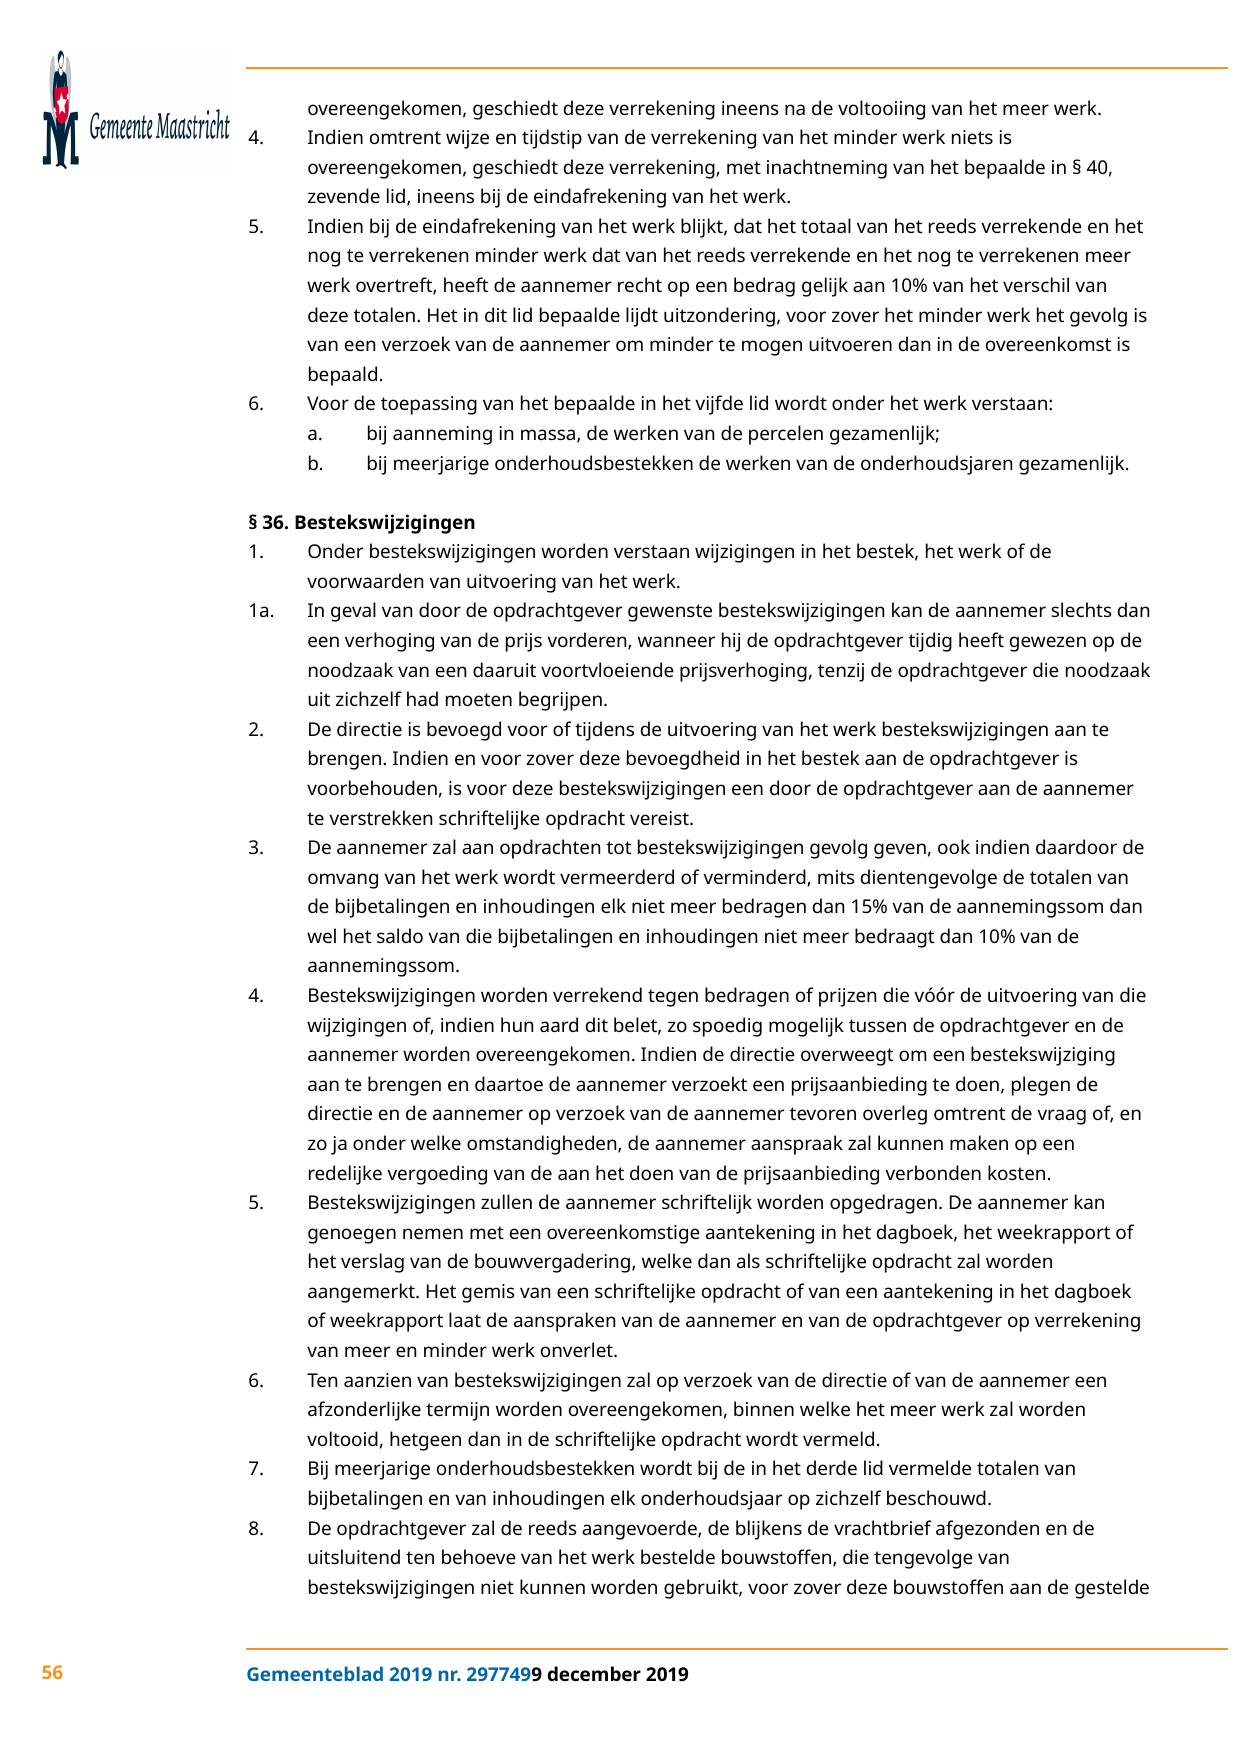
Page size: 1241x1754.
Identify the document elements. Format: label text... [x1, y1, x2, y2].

list De aannemer zal aan opdrachten tot bestekswijzigingen gevolg geven, ook indien daardoor de omvang van het werk wordt vermeerderd of verminderd, mits dientengevolge de totalen van de bijbetalingen en inhoudingen elk niet meer bedragen dan 15% van de aannemingssom dan wel het saldo van die bijbetalingen en inhoudingen niet meer bedraagt dan 10% van de aannemingssom. [248, 834, 1152, 978]
list Ten aanzien van bestekswijzigingen zal op verzoek van de directie of van de aannemer een afzonderlijke termijn worden overeengekomen, binnen welke het meer werk zal worden voltooid, hetgeen dan in de schriftelijke opdracht wordt vermeld. [248, 1367, 1152, 1452]
list Indien bij de eindafrekening van het werk blijkt, dat het totaal van het reeds verrekende en het nog te verrekenen minder werk dat van het reeds verrekende en het nog te verrekenen meer werk overtreft, heeft de aannemer recht op een bedrag gelijk aan 10% van het verschil van deze totalen. Het in dit lid bepaalde lijdt uitzondering, voor zover het minder werk het gevolg is van een verzoek van de aannemer om minder te mogen uitvoeren dan in de overeenkomst is bepaald. [248, 213, 1152, 387]
list Bestekswijzigingen worden verrekend tegen bedragen of prijzen die vóór de uitvoering van die wijzigingen of, indien hun aard dit belet, zo spoedig mogelijk tussen de opdrachtgever en de aannemer worden overeengekomen. Indien de directie overweegt om een bestekswijziging aan te brengen en daartoe de aannemer verzoekt een prijsaanbieding te doen, plegen de directie en de aannemer op verzoek van de aannemer tevoren overleg omtrent de vraag of, en zo ja onder welke omstandigheden, de aannemer aanspraak zal kunnen maken op een redelijke vergoeding van de aan het doen van de prijsaanbieding verbonden kosten. [248, 982, 1152, 1186]
picture [41, 47, 231, 172]
list overeengekomen, geschiedt deze verrekening ineens na de voltooiing van het meer werk. [248, 95, 1152, 121]
list In geval van door de opdrachtgever gewenste bestekswijzigingen kan de aannemer slechts dan een verhoging van de prijs vorderen, wanneer hij de opdrachtgever tijdig heeft gewezen op de noodzaak van een daaruit voortvloeiende prijsverhoging, tenzij de opdrachtgever die noodzaak uit zichzelf had moeten begrijpen. [248, 598, 1152, 712]
list Voor de toepassing van het bepaalde in het vijfde lid wordt onder het werk verstaan: [248, 391, 1152, 416]
list De opdrachtgever zal de reeds aangevoerde, de blijkens de vrachtbrief afgezonden en de uitsluitend ten behoeve van het werk bestelde bouwstoffen, die tengevolge van bestekswijzigingen niet kunnen worden gebruikt, voor zover deze bouwstoffen aan de gestelde [248, 1515, 1152, 1600]
list Indien omtrent wijze en tijdstip van de verrekening van het minder werk niets is overeengekomen, geschiedt deze verrekening, met inachtneming van het bepaalde in § 40, zevende lid, ineens bij de eindafrekening van het werk. [248, 124, 1152, 209]
list bij aanneming in massa, de werken van de percelen gezamenlijk; [307, 420, 1152, 446]
list Bij meerjarige onderhoudsbestekken wordt bij de in het derde lid vermelde totalen van bijbetalingen en van inhoudingen elk onderhoudsjaar op zichzelf beschouwd. [248, 1456, 1152, 1511]
text § 36. Bestekswijzigingen [248, 509, 1152, 535]
list Onder bestekswijzigingen worden verstaan wijzigingen in het bestek, het werk of de voorwaarden van uitvoering van het werk. [248, 538, 1152, 594]
list Bestekswijzigingen zullen de aannemer schriftelijk worden opgedragen. De aannemer kan genoegen nemen met een overeenkomstige aantekening in het dagboek, het weekrapport of het verslag van de bouwvergadering, welke dan als schriftelijke opdracht zal worden aangemerkt. Het gemis van een schriftelijke opdracht of van een aantekening in het dagboek of weekrapport laat de aanspraken van de aannemer en van de opdrachtgever op verrekening van meer en minder werk onverlet. [248, 1189, 1152, 1363]
list bij meerjarige onderhoudsbestekken de werken van de onderhoudsjaren gezamenlijk. [307, 450, 1152, 476]
list De directie is bevoegd voor of tijdens de uitvoering van het werk bestekswijzigingen aan te brengen. Indien en voor zover deze bevoegdheid in het bestek aan de opdrachtgever is voorbehouden, is voor deze bestekswijzigingen een door de opdrachtgever aan de aannemer te verstrekken schriftelijke opdracht vereist. [248, 716, 1152, 831]
